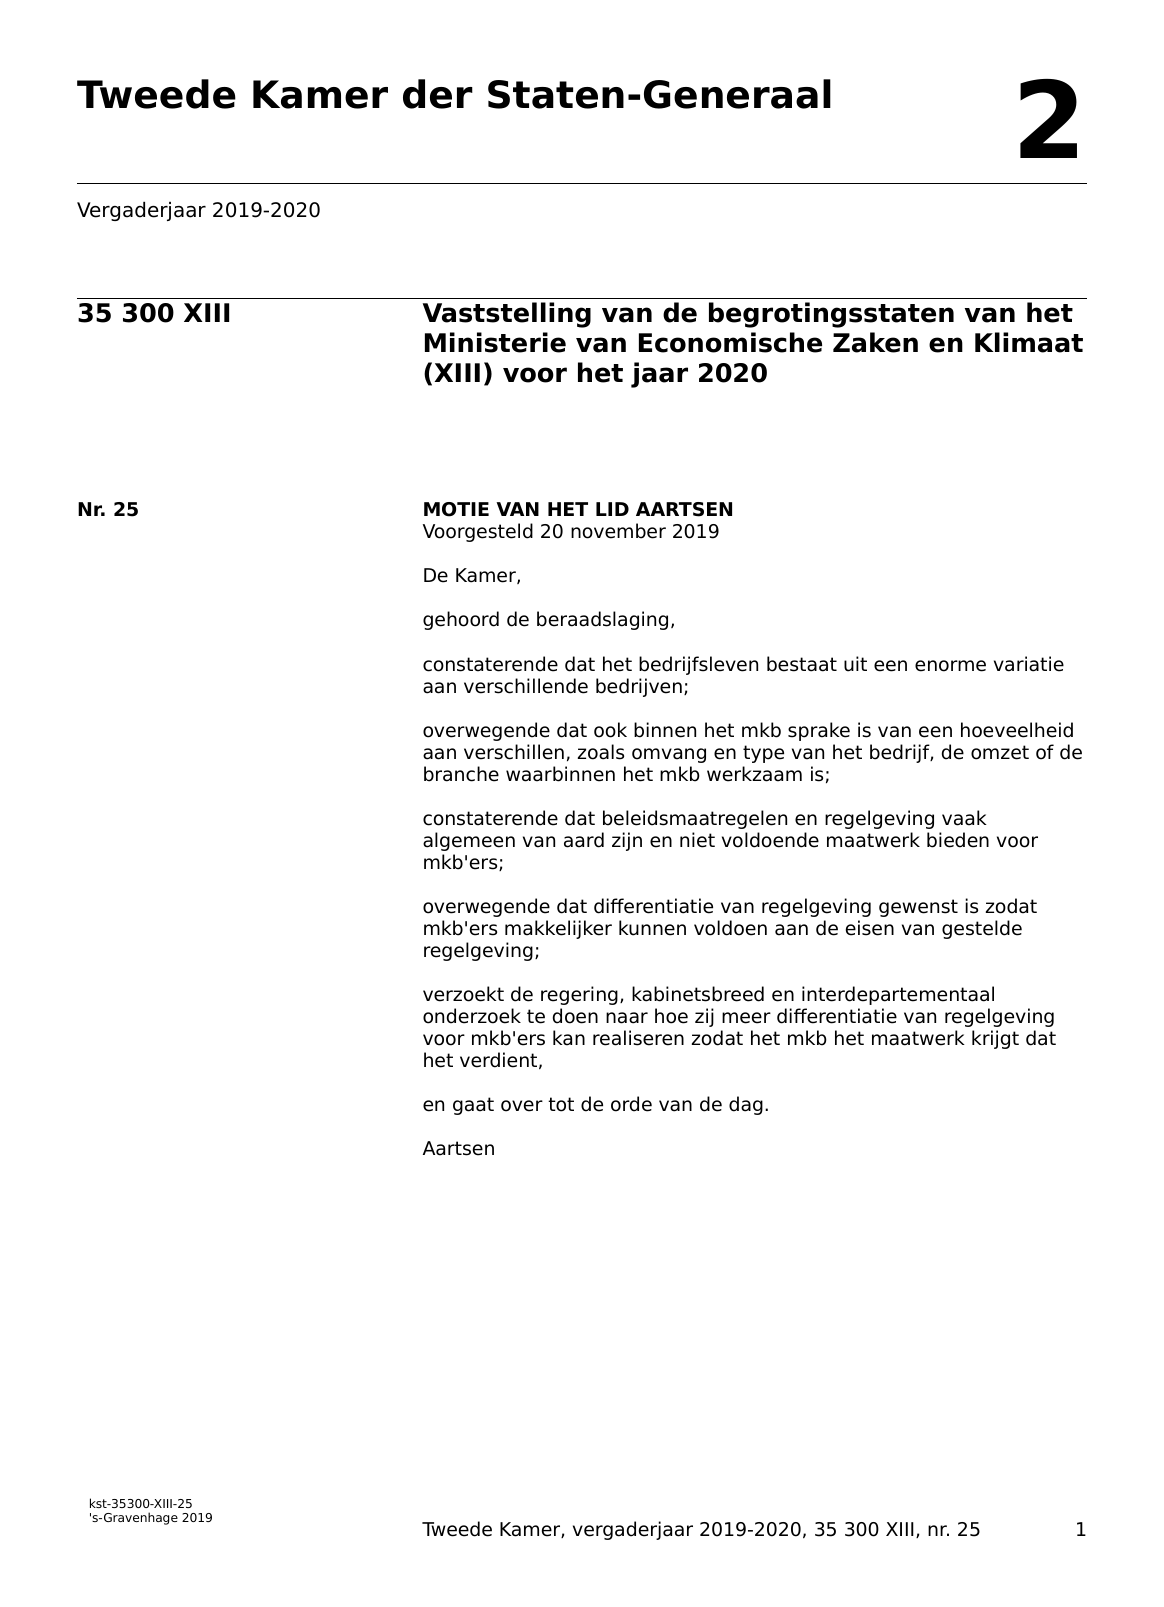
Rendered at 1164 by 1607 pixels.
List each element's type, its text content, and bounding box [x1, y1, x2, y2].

table_header Tweede Kamer der Staten-Generaal [77, 59, 886, 183]
text Voorgesteld 20 november 2019 [422, 521, 1087, 543]
text kst-35300-XIII-25 [88, 1497, 323, 1511]
text De Kamer, [422, 565, 1087, 587]
text 's-Gravenhage 2019 [88, 1511, 323, 1525]
text en gaat over tot de orde van de dag. [422, 1094, 1087, 1116]
text gehoord de beraadslaging, [422, 609, 1087, 631]
text overwegende dat differentiatie van regelgeving gewenst is zodat mkb'ers makkelijker kunnen voldoen aan de eisen van gestelde regelgeving; [422, 896, 1087, 962]
subtitle 35 300 XIII Vaststelling van de begrotingsstaten van het Ministerie van Economische Zaken en Klimaat (XIII) voor het jaar 2020 [77, 299, 1087, 388]
text Aartsen [422, 1138, 1087, 1160]
text verzoekt de regering, kabinetsbreed en interdepartementaal onderzoek te doen naar hoe zij meer differentiatie van regelgeving voor mkb'ers kan realiseren zodat het mkb het maatwerk krijgt dat het verdient, [422, 984, 1087, 1072]
table_header 2 [886, 59, 1087, 183]
table_cell Vergaderjaar 2019-2020 [77, 184, 1087, 298]
text overwegende dat ook binnen het mkb sprake is van een hoeveelheid aan verschillen, zoals omvang en type van het bedrijf, de omzet of de branche waarbinnen het mkb werkzaam is; [422, 720, 1087, 786]
text constaterende dat het bedrijfsleven bestaat uit een enorme variatie aan verschillende bedrijven; [422, 653, 1087, 697]
text constaterende dat beleidsmaatregelen en regelgeving vaak algemeen van aard zijn en niet voldoende maatwerk bieden voor mkb'ers; [422, 808, 1087, 874]
subtitle Nr. 25 MOTIE VAN HET LID AARTSEN [77, 499, 1087, 521]
